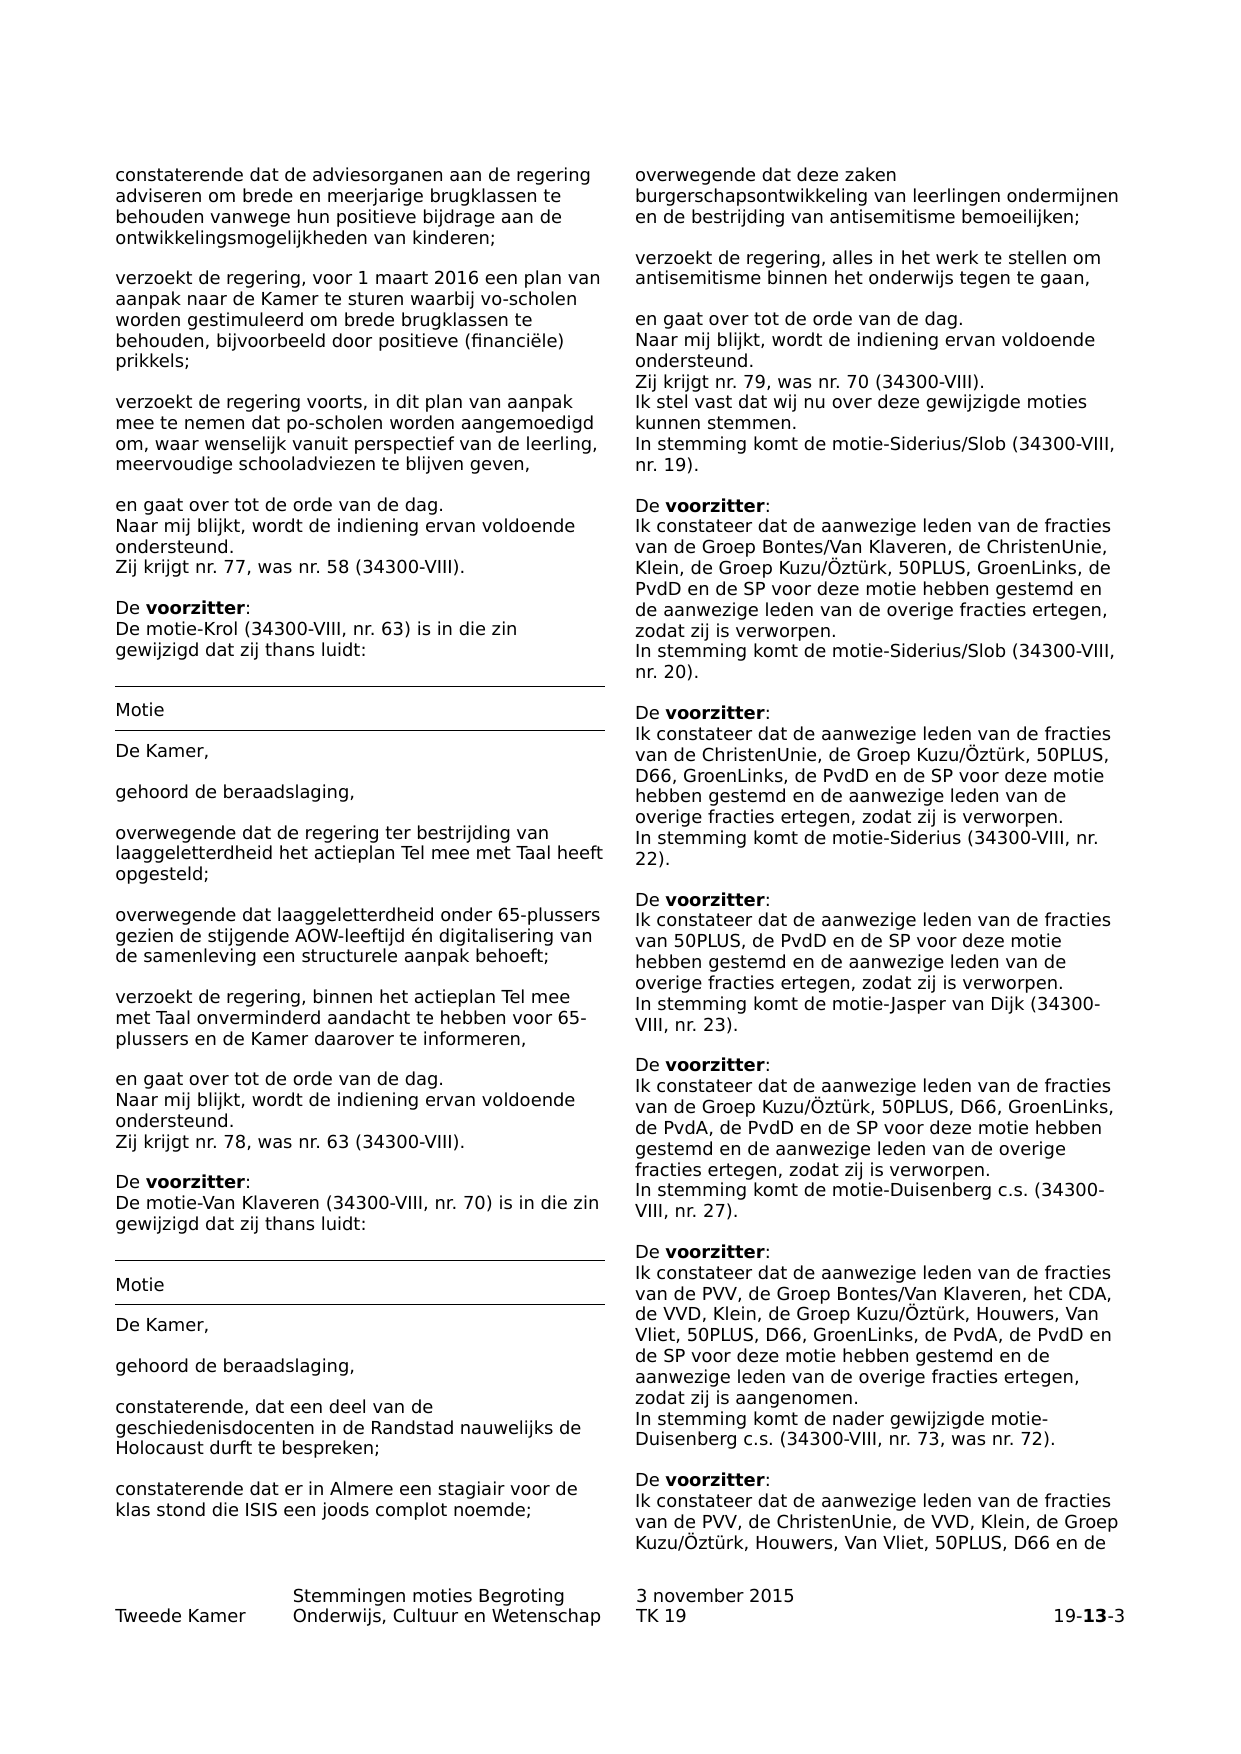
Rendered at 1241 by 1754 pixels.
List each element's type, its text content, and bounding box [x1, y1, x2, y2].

text De motie-Van Klaveren (34300-VIII, nr. 70) is in die zin gewijzigd dat zij thans luidt: [115, 1193, 605, 1235]
text Naar mij blijkt, wordt de indiening ervan voldoende ondersteund. [115, 516, 605, 557]
text overwegende dat laaggeletterdheid onder 65-plussers gezien de stijgende AOW-leeftijd én digitalisering van de samenleving een structurele aanpak behoeft; [115, 905, 605, 967]
text De voorzitter: [635, 889, 1125, 910]
text De voorzitter: [635, 1470, 1125, 1491]
text overwegende dat de regering ter bestrijding van laaggeletterdheid het actieplan Tel mee met Taal heeft opgesteld; [115, 822, 605, 885]
text De voorzitter: [115, 1172, 605, 1193]
text verzoekt de regering, binnen het actieplan Tel mee met Taal onverminderd aandacht te hebben voor 65-plussers en de Kamer daarover te informeren, [115, 987, 605, 1049]
text Ik constateer dat de aanwezige leden van de fracties van de ChristenUnie, de Groep Kuzu/Öztürk, 50PLUS, D66, GroenLinks, de PvdD en de SP voor deze motie hebben gestemd en de aanwezige leden van de overige fracties ertegen, zodat zij is verworpen. [635, 724, 1125, 828]
text De voorzitter: [635, 703, 1125, 724]
text constaterende, dat een deel van de geschiedenisdocenten in de Randstad nauwelijks de Holocaust durft te bespreken; [115, 1397, 605, 1459]
text overwegende dat deze zaken burgerschapsontwikkeling van leerlingen ondermijnen en de bestrijding van antisemitisme bemoeilijken; [635, 165, 1125, 227]
text Ik stel vast dat wij nu over deze gewijzigde moties kunnen stemmen. [635, 392, 1125, 434]
text Naar mij blijkt, wordt de indiening ervan voldoende ondersteund. [635, 330, 1125, 371]
text In stemming komt de motie-Siderius/Slob (34300-VIII, nr. 19). [635, 434, 1125, 476]
text In stemming komt de motie-Duisenberg c.s. (34300-VIII, nr. 27). [635, 1180, 1125, 1222]
text Naar mij blijkt, wordt de indiening ervan voldoende ondersteund. [115, 1090, 605, 1131]
text Motie [115, 1274, 605, 1295]
text verzoekt de regering, voor 1 maart 2016 een plan van aanpak naar de Kamer te sturen waarbij vo-scholen worden gestimuleerd om brede brugklassen te behouden, bijvoorbeeld door positieve (financiële) prikkels; [115, 268, 605, 372]
text Zij krijgt nr. 79, was nr. 70 (34300-VIII). [635, 371, 1125, 392]
text constaterende dat de adviesorganen aan de regering adviseren om brede en meerjarige brugklassen te behouden vanwege hun positieve bijdrage aan de ontwikkelingsmogelijkheden van kinderen; [115, 165, 605, 248]
text constaterende dat er in Almere een stagiair voor de klas stond die ISIS een joods complot noemde; [115, 1479, 605, 1520]
text en gaat over tot de orde van de dag. [115, 495, 605, 516]
text De Kamer, [115, 1315, 605, 1336]
text Ik constateer dat de aanwezige leden van de fracties van de Groep Kuzu/Öztürk, 50PLUS, D66, GroenLinks, de PvdA, de PvdD en de SP voor deze motie hebben gestemd en de aanwezige leden van de overige fracties ertegen, zodat zij is verworpen. [635, 1076, 1125, 1180]
text In stemming komt de motie-Jasper van Dijk (34300-VIII, nr. 23). [635, 993, 1125, 1035]
text De motie-Krol (34300-VIII, nr. 63) is in die zin gewijzigd dat zij thans luidt: [115, 619, 605, 660]
text Ik constateer dat de aanwezige leden van de fracties van 50PLUS, de PvdD en de SP voor deze motie hebben gestemd en de aanwezige leden van de overige fracties ertegen, zodat zij is verworpen. [635, 910, 1125, 993]
text Ik constateer dat de aanwezige leden van de fracties van de Groep Bontes/Van Klaveren, de ChristenUnie, Klein, de Groep Kuzu/Öztürk, 50PLUS, GroenLinks, de PvdD en de SP voor deze motie hebben gestemd en de aanwezige leden van de overige fracties ertegen, zodat zij is verworpen. [635, 516, 1125, 641]
text gehoord de beraadslaging, [115, 782, 605, 802]
text Ik constateer dat de aanwezige leden van de fracties van de PVV, de ChristenUnie, de VVD, Klein, de Groep Kuzu/Öztürk, Houwers, Van Vliet, 50PLUS, D66 en de [635, 1491, 1125, 1553]
text De voorzitter: [635, 496, 1125, 516]
text gehoord de beraadslaging, [115, 1356, 605, 1377]
text verzoekt de regering, alles in het werk te stellen om antisemitisme binnen het onderwijs tegen te gaan, [635, 247, 1125, 289]
text verzoekt de regering voorts, in dit plan van aanpak mee te nemen dat po-scholen worden aangemoedigd om, waar wenselijk vanuit perspectief van de leerling, meervoudige schooladviezen te blijven geven, [115, 392, 605, 475]
text en gaat over tot de orde van de dag. [115, 1069, 605, 1090]
text en gaat over tot de orde van de dag. [635, 309, 1125, 330]
text De voorzitter: [635, 1055, 1125, 1076]
text De Kamer, [115, 741, 605, 762]
text In stemming komt de motie-Siderius/Slob (34300-VIII, nr. 20). [635, 641, 1125, 683]
text Zij krijgt nr. 78, was nr. 63 (34300-VIII). [115, 1131, 605, 1152]
text De voorzitter: [635, 1242, 1125, 1262]
text Ik constateer dat de aanwezige leden van de fracties van de PVV, de Groep Bontes/Van Klaveren, het CDA, de VVD, Klein, de Groep Kuzu/Öztürk, Houwers, Van Vliet, 50PLUS, D66, GroenLinks, de PvdA, de PvdD en de SP voor deze motie hebben gestemd en de aanwezige leden van de overige fracties ertegen, zodat zij is aangenomen. [635, 1262, 1125, 1408]
text Zij krijgt nr. 77, was nr. 58 (34300-VIII). [115, 557, 605, 578]
text In stemming komt de nader gewijzigde motie-Duisenberg c.s. (34300-VIII, nr. 73, was nr. 72). [635, 1408, 1125, 1450]
text De voorzitter: [115, 598, 605, 619]
text Motie [115, 700, 605, 721]
text In stemming komt de motie-Siderius (34300-VIII, nr. 22). [635, 828, 1125, 869]
